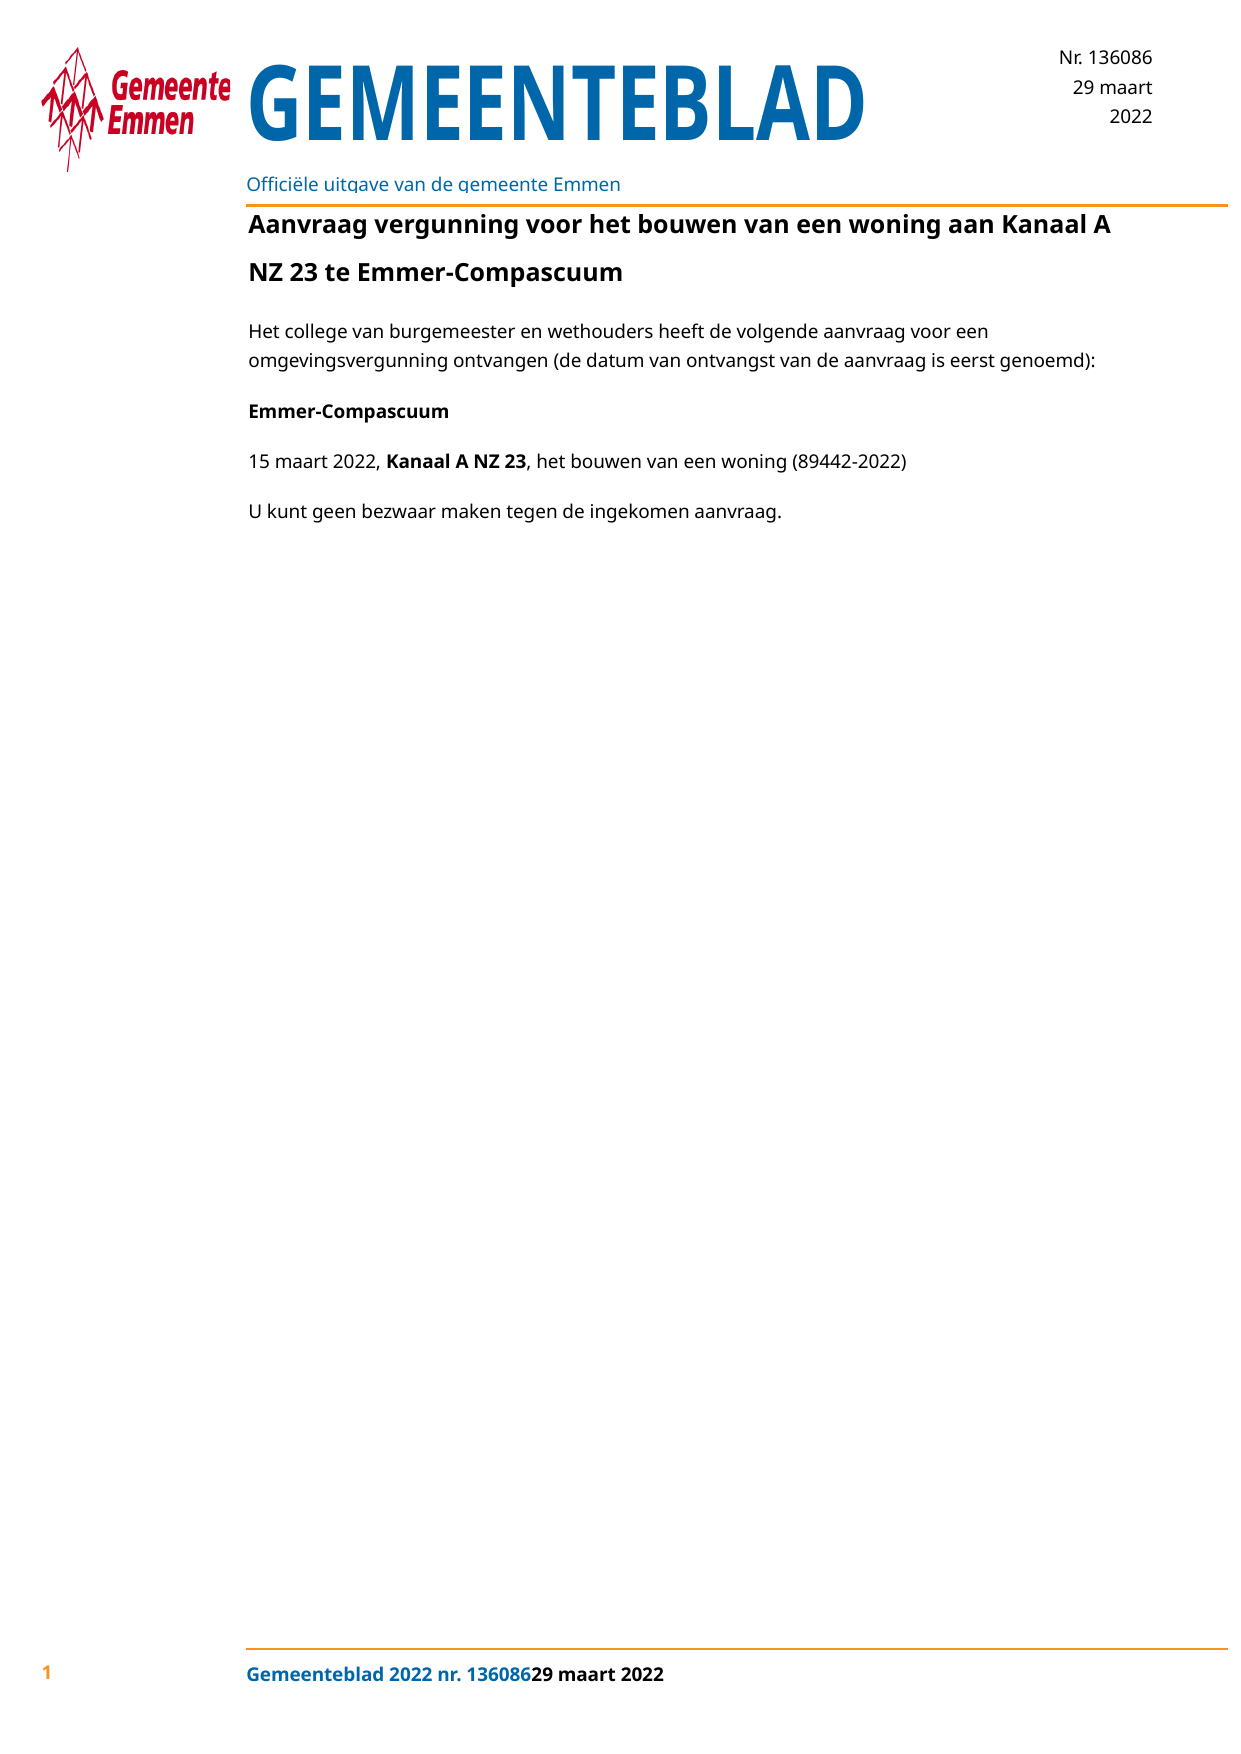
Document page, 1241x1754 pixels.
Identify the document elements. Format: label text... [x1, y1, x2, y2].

text 15 maart 2022, Kanaal A NZ 23, het bouwen van een woning (89442-2022) [248, 448, 1152, 474]
text U kunt geen bezwaar maken tegen de ingekomen aanvraag. [248, 499, 1152, 524]
picture [41, 47, 231, 172]
text Emmer-Compascuum [248, 398, 1152, 424]
text Het college van burgemeester en wethouders heeft de volgende aanvraag voor een omgevingsvergunning ontvangen (de datum van ontvangst van de aanvraag is eerst genoemd): [248, 318, 1152, 373]
text Aanvraag vergunning voor het bouwen van een woning aan Kanaal A NZ 23 te Emmer-Compascuum [248, 207, 1152, 288]
